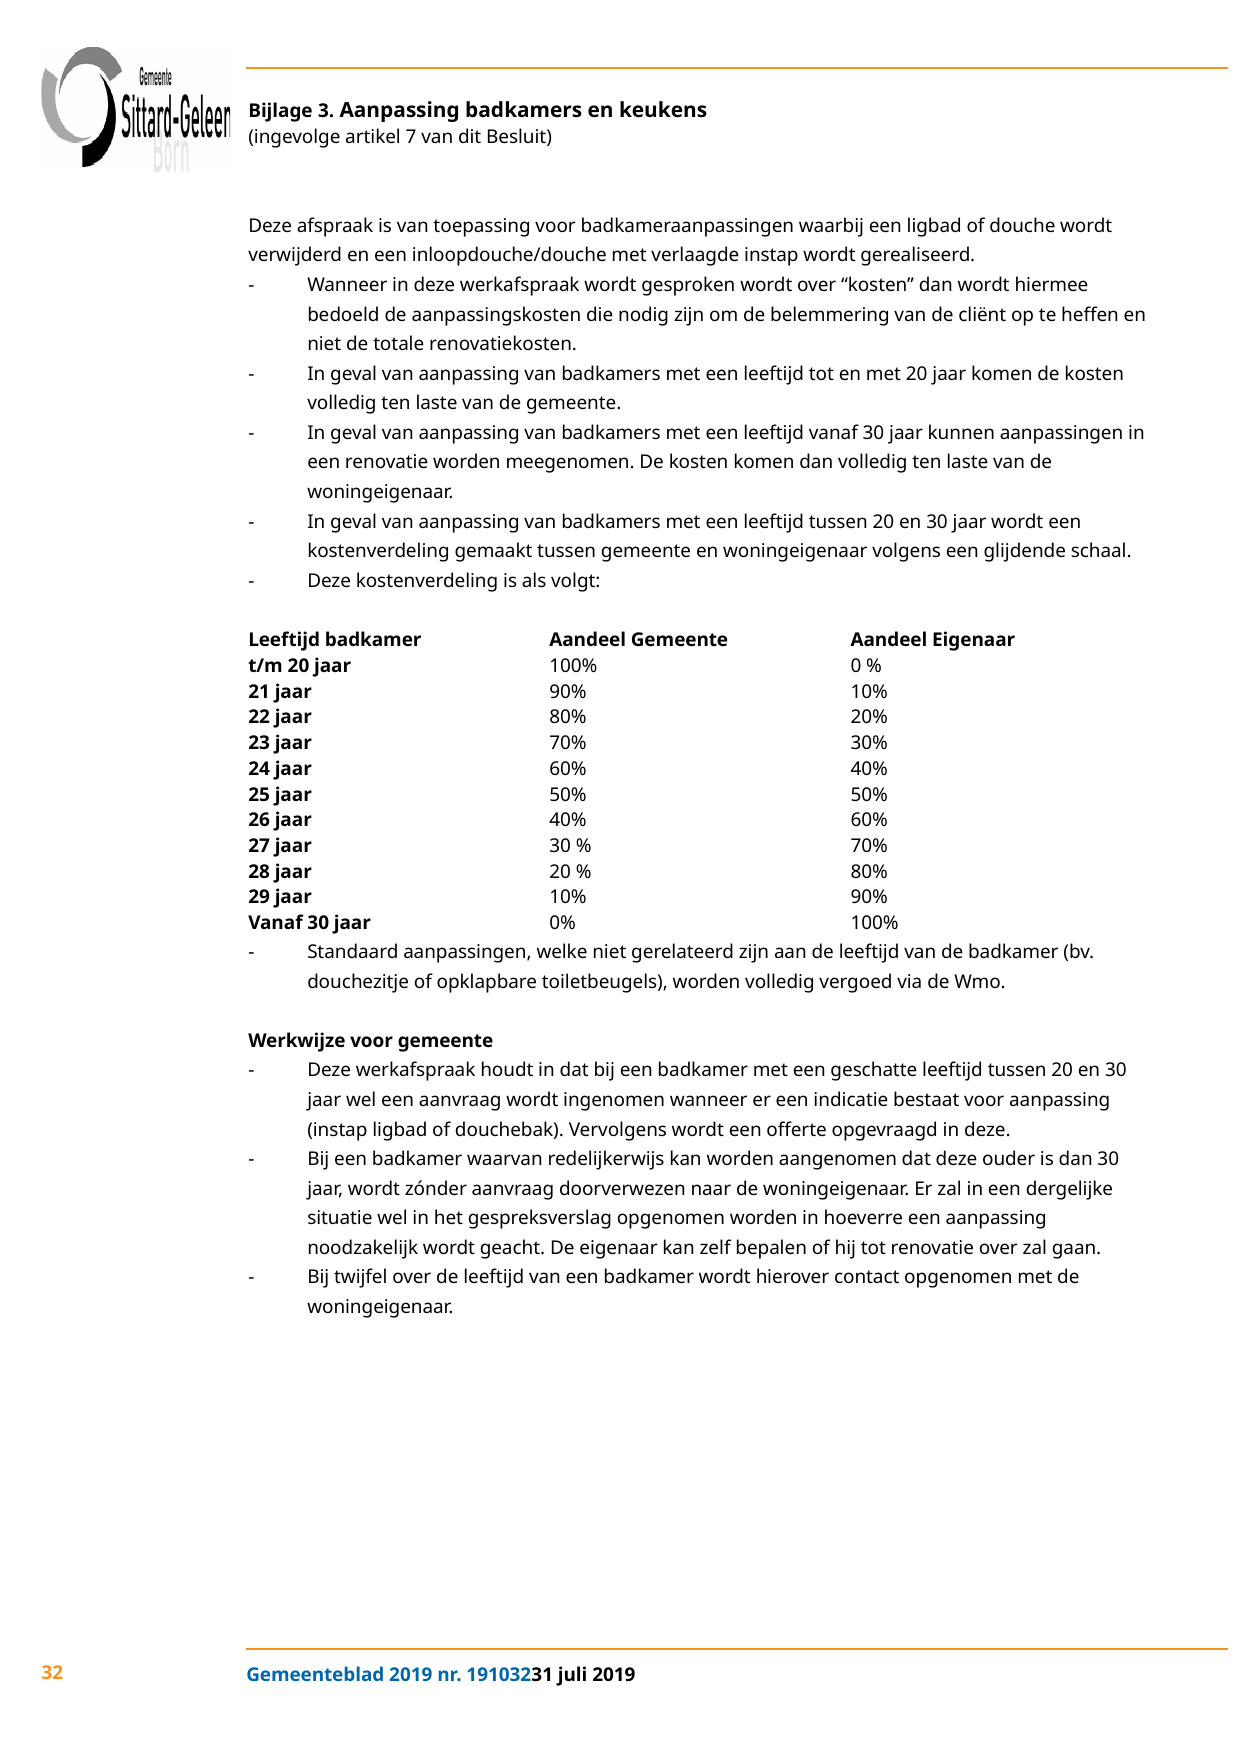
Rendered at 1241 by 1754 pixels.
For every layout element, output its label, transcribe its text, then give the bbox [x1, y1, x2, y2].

table_cell 60% [549, 755, 850, 781]
table_cell Vanaf 30 jaar [248, 909, 549, 935]
text Deze afspraak is van toepassing voor badkameraanpassingen waarbij een ligbad of douche wordt verwijderd en een inloopdouche/douche met verlaagde instap wordt gerealiseerd. [248, 212, 1152, 267]
list In geval van aanpassing van badkamers met een leeftijd tussen 20 en 30 jaar wordt een kostenverdeling gemaakt tussen gemeente en woningeigenaar volgens een glijdende schaal. [248, 508, 1152, 563]
picture [41, 47, 231, 172]
table_cell 20% [850, 704, 1152, 729]
list Wanneer in deze werkafspraak wordt gesproken wordt over “kosten” dan wordt hiermee bedoeld de aanpassingskosten die nodig zijn om de belemmering van de cliënt op te heffen en niet de totale renovatiekosten. [248, 271, 1152, 356]
table_header Aandeel Eigenaar [850, 626, 1152, 652]
table_cell 90% [850, 884, 1152, 909]
text Bijlage 3. Aanpassing badkamers en keukens [248, 95, 1152, 123]
list Deze kostenverdeling is als volgt: [248, 567, 1152, 593]
list In geval van aanpassing van badkamers met een leeftijd vanaf 30 jaar kunnen aanpassingen in een renovatie worden meegenomen. De kosten komen dan volledig ten laste van de woningeigenaar. [248, 419, 1152, 504]
table_cell t/m 20 jaar [248, 652, 549, 678]
table_cell 100% [850, 909, 1152, 935]
table_cell 50% [850, 781, 1152, 806]
table_cell 70% [850, 832, 1152, 858]
table_cell 25 jaar [248, 781, 549, 806]
table_cell 10% [850, 678, 1152, 703]
table_cell 90% [549, 678, 850, 703]
list Deze werkafspraak houdt in dat bij een badkamer met een geschatte leeftijd tussen 20 en 30 jaar wel een aanvraag wordt ingenomen wanneer er een indicatie bestaat voor aanpassing (instap ligbad of douchebak). Vervolgens wordt een offerte opgevraagd in deze. [248, 1057, 1152, 1142]
table_cell 22 jaar [248, 704, 549, 729]
table_cell 21 jaar [248, 678, 549, 703]
table_cell 29 jaar [248, 884, 549, 909]
table_cell 10% [549, 884, 850, 909]
table_header Leeftijd badkamer [248, 626, 549, 652]
table_cell 80% [850, 858, 1152, 884]
list In geval van aanpassing van badkamers met een leeftijd tot en met 20 jaar komen de kosten volledig ten laste van de gemeente. [248, 360, 1152, 415]
table_cell 28 jaar [248, 858, 549, 884]
table_cell 27 jaar [248, 832, 549, 858]
table_cell 30 % [549, 832, 850, 858]
table_cell 80% [549, 704, 850, 729]
table_cell 70% [549, 729, 850, 755]
list Bij twijfel over de leeftijd van een badkamer wordt hierover contact opgenomen met de woningeigenaar. [248, 1264, 1152, 1319]
table_cell 20 % [549, 858, 850, 884]
table_cell 24 jaar [248, 755, 549, 781]
table_cell 0% [549, 909, 850, 935]
table_cell 50% [549, 781, 850, 806]
table_cell 100% [549, 652, 850, 678]
table_cell 30% [850, 729, 1152, 755]
table_header Aandeel Gemeente [549, 626, 850, 652]
table_cell 40% [850, 755, 1152, 781]
table_cell 23 jaar [248, 729, 549, 755]
table_cell 40% [549, 806, 850, 832]
table_cell 60% [850, 806, 1152, 832]
table_cell 26 jaar [248, 806, 549, 832]
list Bij een badkamer waarvan redelijkerwijs kan worden aangenomen dat deze ouder is dan 30 jaar, wordt zónder aanvraag doorverwezen naar de woningeigenaar. Er zal in een dergelijke situatie wel in het gespreksverslag opgenomen worden in hoeverre een aanpassing noodzakelijk wordt geacht. De eigenaar kan zelf bepalen of hij tot renovatie over zal gaan. [248, 1145, 1152, 1260]
table_cell 0 % [850, 652, 1152, 678]
text Werkwijze voor gemeente [248, 1027, 1152, 1053]
text (ingevolge artikel 7 van dit Besluit) [248, 123, 1152, 149]
list Standaard aanpassingen, welke niet gerelateerd zijn aan de leeftijd van de badkamer (bv. douchezitje of opklapbare toiletbeugels), worden volledig vergoed via de Wmo. [248, 938, 1152, 994]
